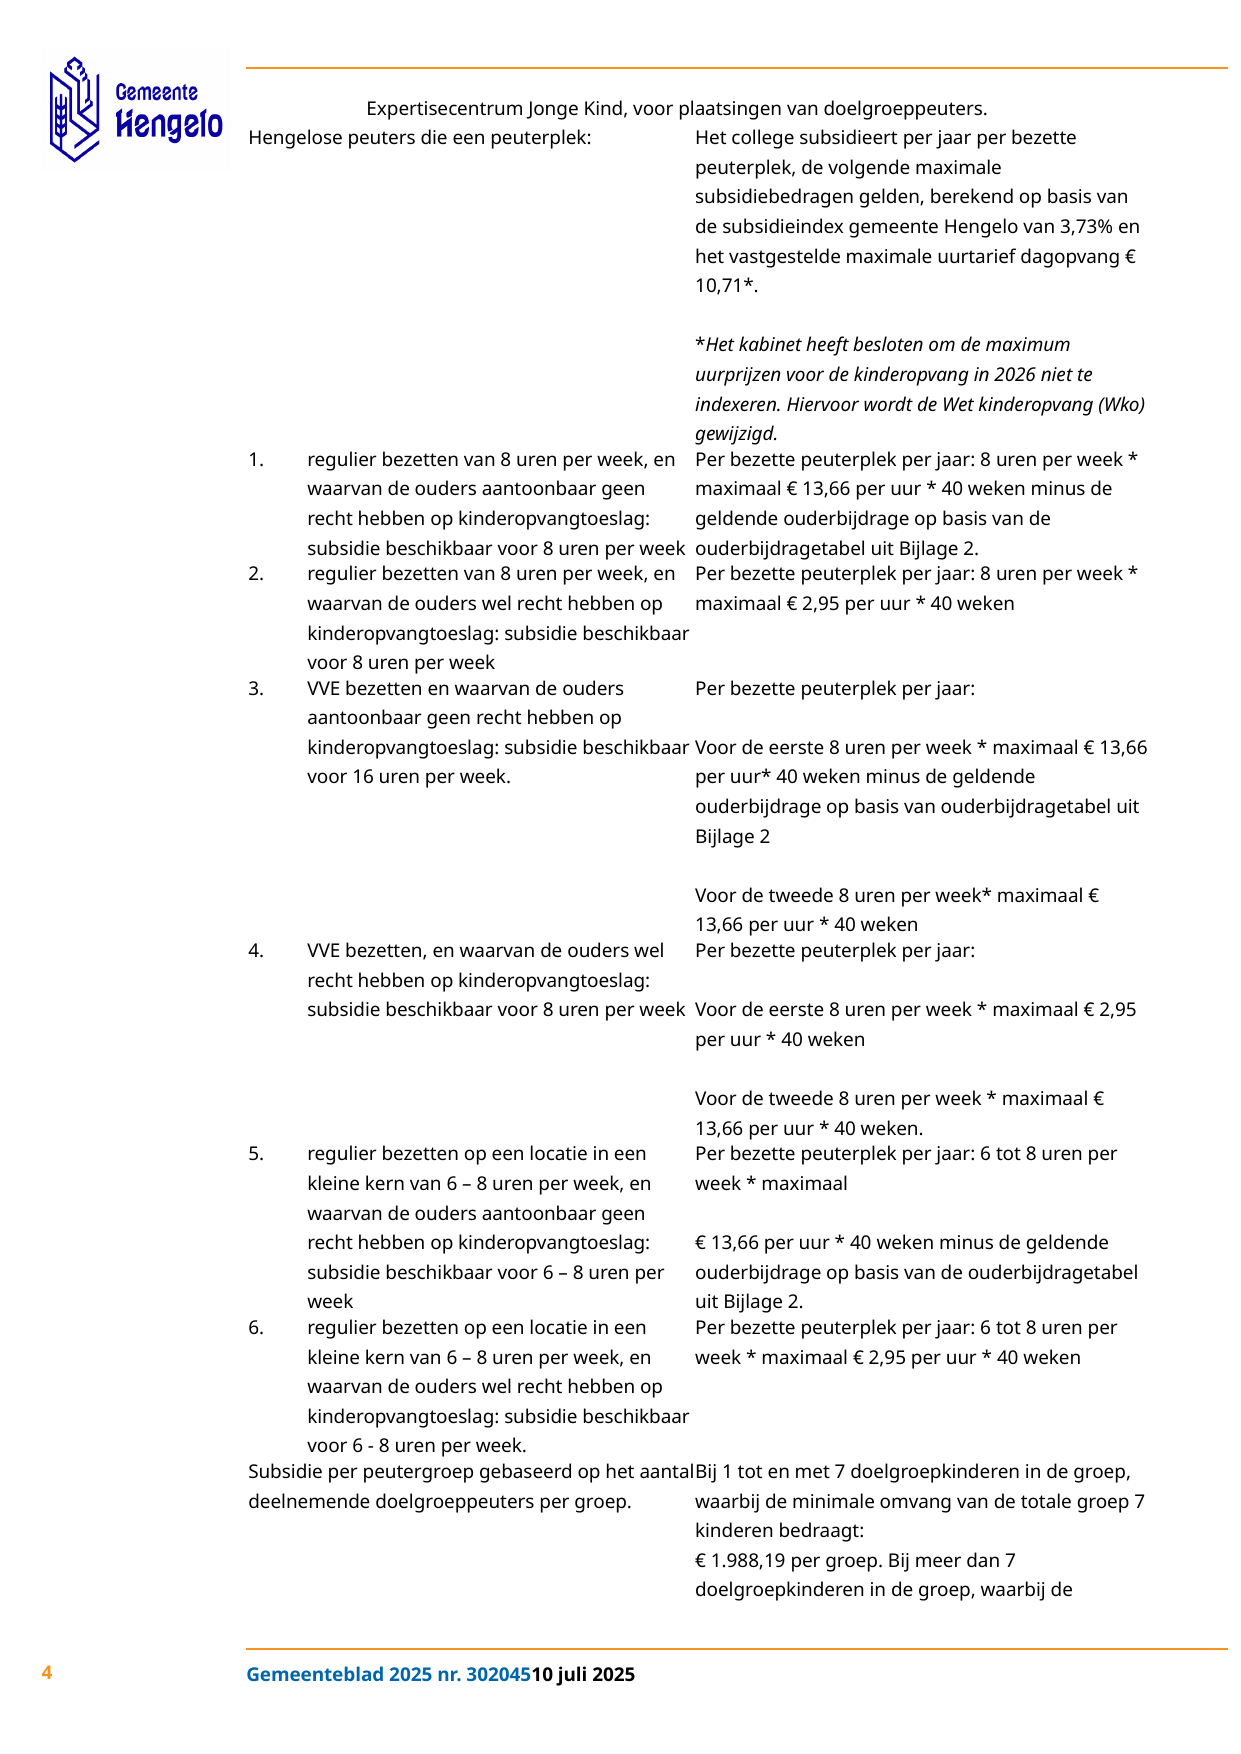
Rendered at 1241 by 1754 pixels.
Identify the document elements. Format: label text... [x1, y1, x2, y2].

list Expertisecentrum Jonge Kind, voor plaatsingen van doelgroeppeuters. [307, 95, 1152, 121]
table_header Hengelose peuters die een peuterplek: [248, 125, 695, 446]
table_cell Per bezette peuterplek per jaar: 8 uren per week * maximaal € 13,66 per uur * 40 weken minus de geldende ouderbijdrage op basis van de ouderbijdragetabel uit Bijlage 2. [695, 446, 1152, 561]
table_cell Bij 1 tot en met 7 doelgroepkinderen in de groep, waarbij de minimale omvang van de totale groep 7 kinderen bedraagt: € 1.988,19 per groep. Bij meer dan 7 doelgroepkinderen in de groep, waarbij de [695, 1458, 1152, 1602]
table_cell Per bezette peuterplek per jaar: 6 tot 8 uren per week * maximaal € 2,95 per uur * 40 weken [695, 1314, 1152, 1458]
table_cell Subsidie per peutergroep gebaseerd op het aantal deelnemende doelgroeppeuters per groep. [248, 1458, 695, 1602]
table_cell VVE bezetten en waarvan de ouders aantoonbaar geen recht hebben op kinderopvangtoeslag: subsidie beschikbaar voor 16 uren per week. [248, 675, 695, 937]
table_cell VVE bezetten, en waarvan de ouders wel recht hebben op kinderopvangtoeslag: subsidie beschikbaar voor 8 uren per week [248, 938, 695, 1141]
table_cell regulier bezetten van 8 uren per week, en waarvan de ouders aantoonbaar geen recht hebben op kinderopvangtoeslag: subsidie beschikbaar voor 8 uren per week [248, 446, 695, 561]
table_header Het college subsidieert per jaar per bezette peuterplek, de volgende maximale subsidiebedragen gelden, berekend op basis van de subsidieindex gemeente Hengelo van 3,73% en het vastgestelde maximale uurtarief dagopvang € 10,71*. *Het kabinet heeft besloten om de maximum uurprijzen voor de kinderopvang in 2026 niet te indexeren. Hiervoor wordt de Wet kinderopvang (Wko) gewijzigd. [695, 125, 1152, 446]
table_cell Per bezette peuterplek per jaar: 8 uren per week * maximaal € 2,95 per uur * 40 weken [695, 561, 1152, 675]
table_cell Per bezette peuterplek per jaar: 6 tot 8 uren per week * maximaal € 13,66 per uur * 40 weken minus de geldende ouderbijdrage op basis van de ouderbijdragetabel uit Bijlage 2. [695, 1141, 1152, 1314]
table_cell regulier bezetten van 8 uren per week, en waarvan de ouders wel recht hebben op kinderopvangtoeslag: subsidie beschikbaar voor 8 uren per week [248, 561, 695, 675]
table_cell regulier bezetten op een locatie in een kleine kern van 6 – 8 uren per week, en waarvan de ouders aantoonbaar geen recht hebben op kinderopvangtoeslag: subsidie beschikbaar voor 6 – 8 uren per week [248, 1141, 695, 1314]
table_cell Per bezette peuterplek per jaar: Voor de eerste 8 uren per week * maximaal € 2,95 per uur * 40 weken Voor de tweede 8 uren per week * maximaal € 13,66 per uur * 40 weken. [695, 938, 1152, 1141]
table_cell regulier bezetten op een locatie in een kleine kern van 6 – 8 uren per week, en waarvan de ouders wel recht hebben op kinderopvangtoeslag: subsidie beschikbaar voor 6 - 8 uren per week. [248, 1314, 695, 1458]
table_cell Per bezette peuterplek per jaar: Voor de eerste 8 uren per week * maximaal € 13,66 per uur* 40 weken minus de geldende ouderbijdrage op basis van ouderbijdragetabel uit Bijlage 2 Voor de tweede 8 uren per week* maximaal € 13,66 per uur * 40 weken [695, 675, 1152, 937]
picture [41, 47, 231, 172]
